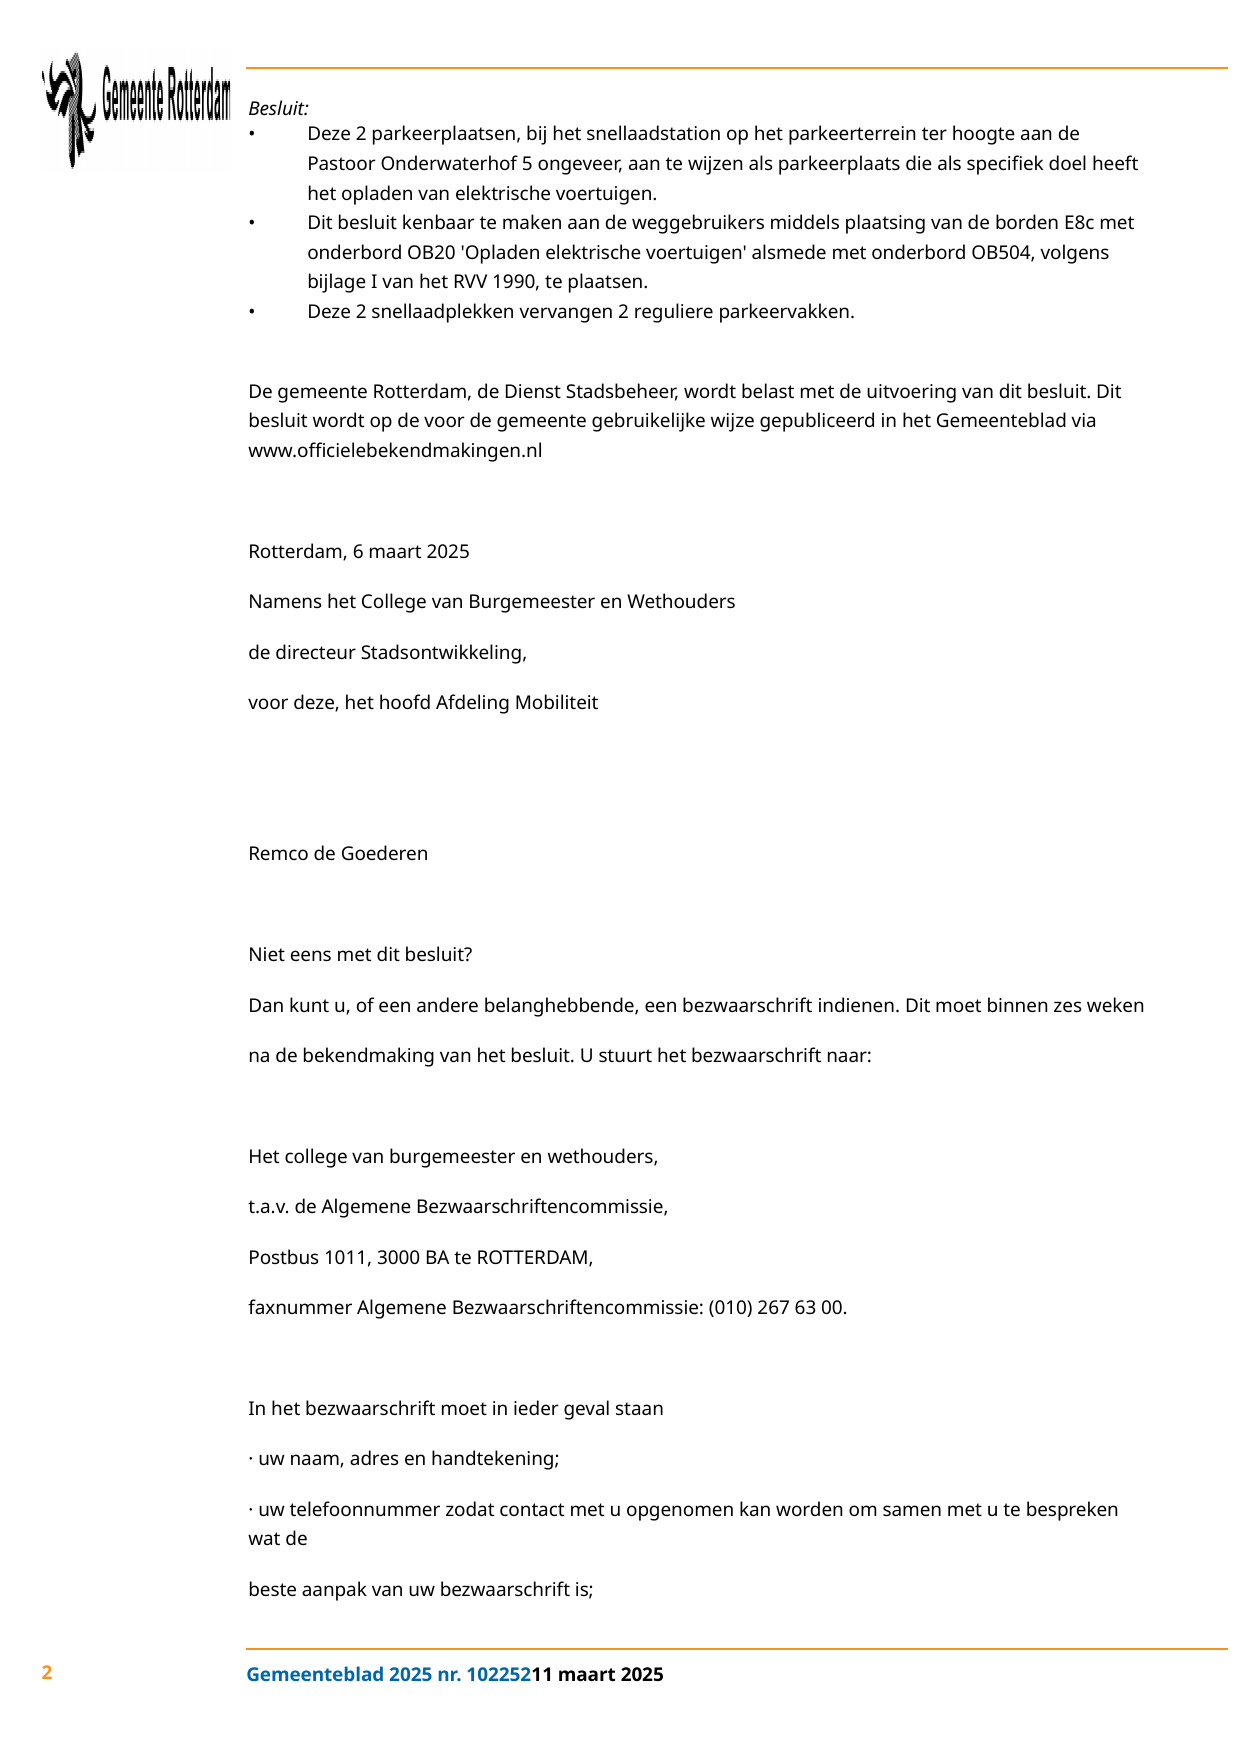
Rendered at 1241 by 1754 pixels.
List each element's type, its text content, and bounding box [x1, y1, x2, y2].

list Deze 2 parkeerplaatsen, bij het snellaadstation op het parkeerterrein ter hoogte aan de Pastoor Onderwaterhof 5 ongeveer, aan te wijzen als parkeerplaats die als specifiek doel heeft het opladen van elektrische voertuigen. [248, 121, 1152, 205]
text Besluit: [248, 95, 1152, 121]
text na de bekendmaking van het besluit. U stuurt het bezwaarschrift naar: [248, 1042, 1152, 1068]
text · uw telefoonnummer zodat contact met u opgenomen kan worden om samen met u te bespreken wat de [248, 1496, 1152, 1551]
text Rotterdam, 6 maart 2025 [248, 538, 1152, 564]
list Dit besluit kenbaar te maken aan de weggebruikers middels plaatsing van de borden E8c met onderbord OB20 'Opladen elektrische voertuigen' alsmede met onderbord OB504, volgens bijlage I van het RVV 1990, te plaatsen. [248, 209, 1152, 294]
text voor deze, het hoofd Afdeling Mobiliteit [248, 689, 1152, 715]
text · uw naam, adres en handtekening; [248, 1446, 1152, 1471]
text de directeur Stadsontwikkeling, [248, 639, 1152, 664]
text Niet eens met dit besluit? [248, 941, 1152, 967]
text Dan kunt u, of een andere belanghebbende, een bezwaarschrift indienen. Dit moet binnen zes weken [248, 992, 1152, 1017]
text De gemeente Rotterdam, de Dienst Stadsbeheer, wordt belast met de uitvoering van dit besluit. Dit besluit wordt op de voor de gemeente gebruikelijke wijze gepubliceerd in het Gemeenteblad via www.officielebekendmakingen.nl [248, 378, 1152, 463]
text Namens het College van Burgemeester en Wethouders [248, 588, 1152, 614]
list Deze 2 snellaadplekken vervangen 2 reguliere parkeervakken. [248, 298, 1152, 324]
text t.a.v. de Algemene Bezwaarschriftencommissie, [248, 1193, 1152, 1219]
text beste aanpak van uw bezwaarschrift is; [248, 1576, 1152, 1602]
text Het college van burgemeester en wethouders, [248, 1143, 1152, 1169]
text Remco de Goederen [248, 841, 1152, 866]
text faxnummer Algemene Bezwaarschriftencommissie: (010) 267 63 00. [248, 1294, 1152, 1320]
text Postbus 1011, 3000 BA te ROTTERDAM, [248, 1244, 1152, 1269]
picture [41, 47, 231, 172]
text In het bezwaarschrift moet in ieder geval staan [248, 1395, 1152, 1421]
